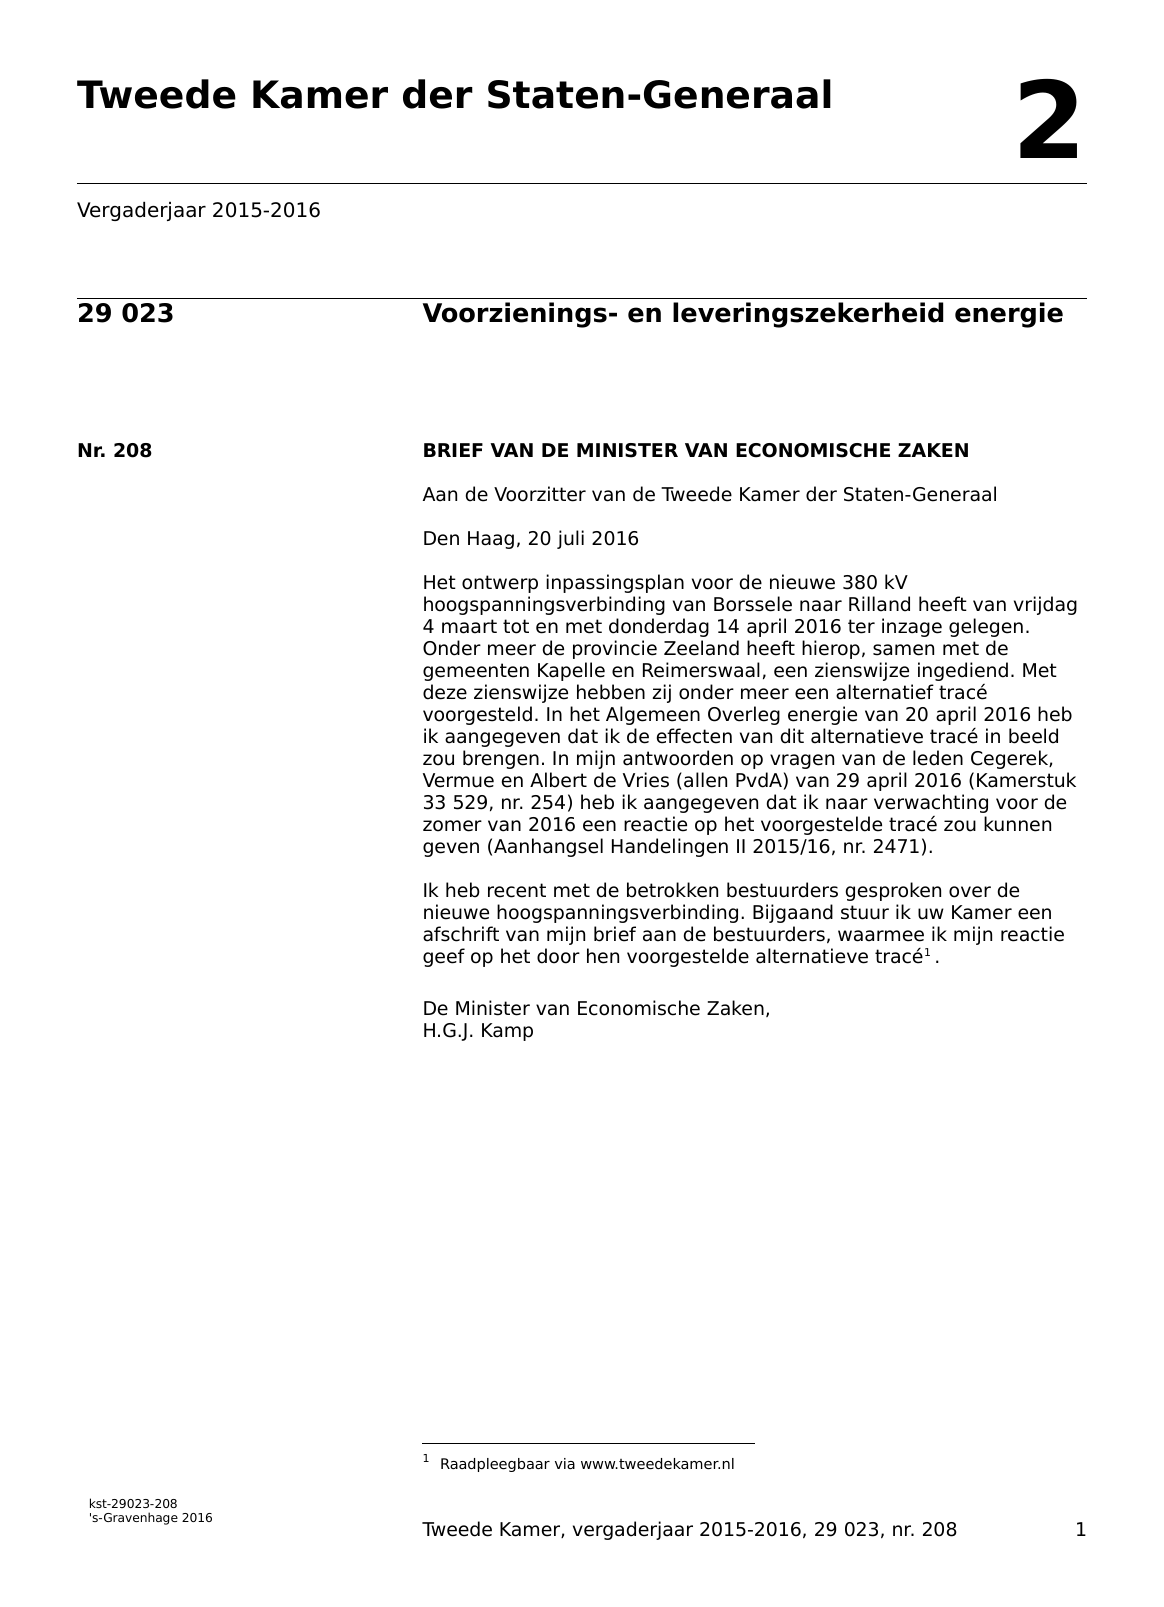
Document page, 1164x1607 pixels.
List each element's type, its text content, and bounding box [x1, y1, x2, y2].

table_header 2 [886, 59, 1087, 183]
text Den Haag, 20 juli 2016 [422, 528, 1087, 550]
table_header Tweede Kamer der Staten-Generaal [77, 59, 886, 183]
text Aan de Voorzitter van de Tweede Kamer der Staten-Generaal [422, 484, 1087, 506]
subtitle Nr. 208 BRIEF VAN DE MINISTER VAN ECONOMISCHE ZAKEN [77, 440, 1087, 462]
text De Minister van Economische Zaken, H.G.J. Kamp [422, 998, 1087, 1042]
text 's-Gravenhage 2016 [88, 1511, 323, 1525]
text kst-29023-208 [88, 1497, 323, 1511]
text Het ontwerp inpassingsplan voor de nieuwe 380 kV hoogspanningsverbinding van Borssele naar Rilland heeft van vrijdag 4 maart tot en met donderdag 14 april 2016 ter inzage gelegen. Onder meer de provincie Zeeland heeft hierop, samen met de gemeenten Kapelle en Reimerswaal, een zienswijze ingediend. Met deze zienswijze hebben zij onder meer een alternatief tracé voorgesteld. In het Algemeen Overleg energie van 20 april 2016 heb ik aangegeven dat ik de effecten van dit alternatieve tracé in beeld zou brengen. In mijn antwoorden op vragen van de leden Cegerek, Vermue en Albert de Vries (allen PvdA) van 29 april 2016 (Kamerstuk 33 529, nr. 254) heb ik aangegeven dat ik naar verwachting voor de zomer van 2016 een reactie op het voorgestelde tracé zou kunnen geven (Aanhangsel Handelingen II 2015/16, nr. 2471). [422, 572, 1087, 858]
text Raadpleegbaar via www.tweedekamer.nl [422, 1452, 1087, 1474]
table_cell Vergaderjaar 2015-2016 [77, 184, 1087, 298]
subtitle 29 023 Voorzienings- en leveringszekerheid energie [77, 299, 1087, 329]
text Ik heb recent met de betrokken bestuurders gesproken over de nieuwe hoogspanningsverbinding. Bijgaand stuur ik uw Kamer een afschrift van mijn brief aan de bestuurders, waarmee ik mijn reactie geef op het door hen voorgestelde alternatieve tracé. [422, 880, 1087, 968]
